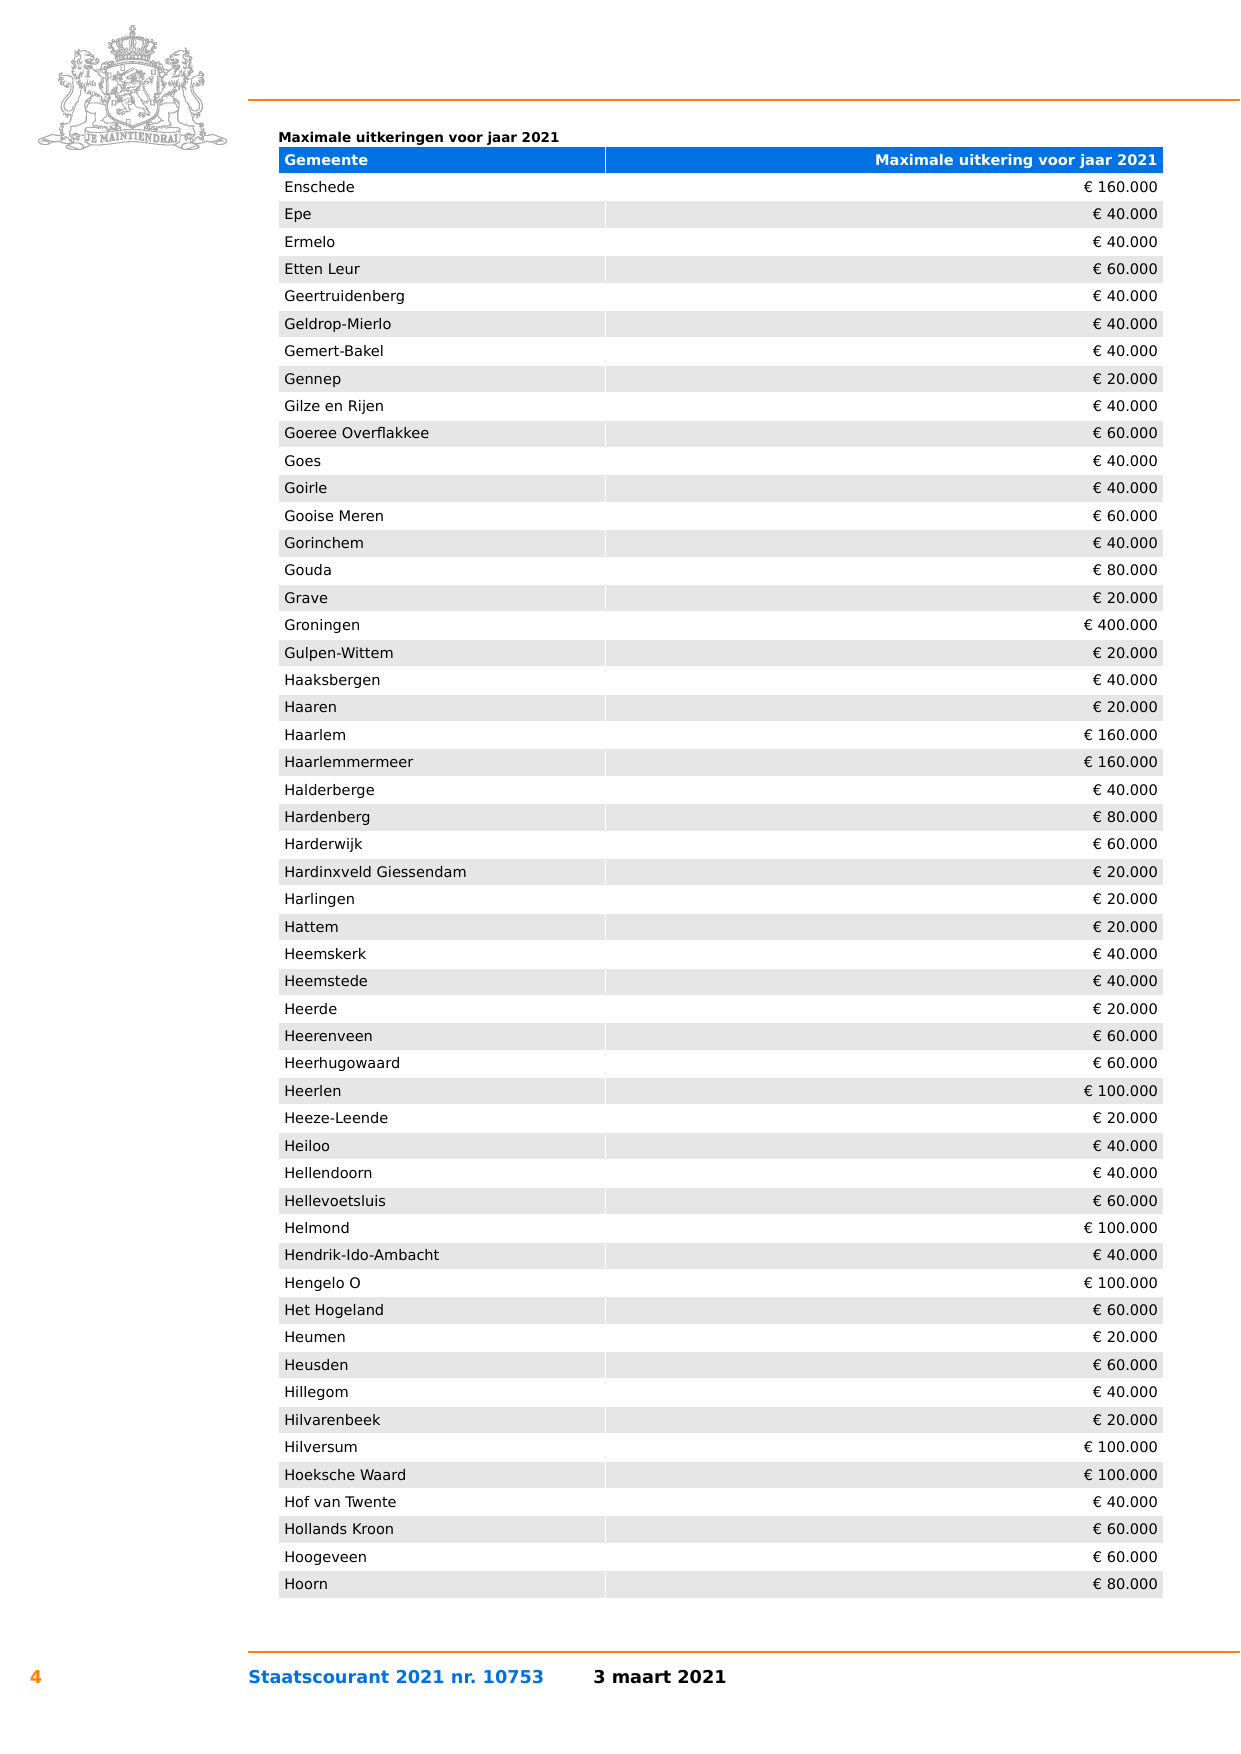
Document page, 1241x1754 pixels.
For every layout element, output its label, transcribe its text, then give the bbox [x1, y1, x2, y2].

table_cell Heemstede [279, 969, 605, 995]
table_cell Gemeente [279, 147, 605, 173]
table_cell Gulpen-Wittem [279, 640, 605, 666]
table_cell Groningen [279, 613, 605, 639]
table_cell € 400.000 [606, 613, 1163, 639]
table_cell € 60.000 [606, 1051, 1163, 1077]
table_cell € 40.000 [606, 1243, 1163, 1269]
table_cell € 80.000 [606, 558, 1163, 584]
table_cell € 60.000 [606, 832, 1163, 858]
table_cell € 40.000 [606, 229, 1163, 255]
table_cell € 20.000 [606, 1325, 1163, 1351]
table_cell Hollands Kroon [279, 1516, 605, 1543]
table_cell Hilversum [279, 1434, 605, 1461]
table_cell € 20.000 [606, 1407, 1163, 1433]
table_cell € 60.000 [606, 1544, 1163, 1570]
table_cell € 20.000 [606, 585, 1163, 611]
table_cell Hof van Twente [279, 1489, 605, 1515]
table_cell Hengelo O [279, 1270, 605, 1296]
table_cell € 20.000 [606, 640, 1163, 666]
table_cell Hilvarenbeek [279, 1407, 605, 1433]
table_cell Maximale uitkering voor jaar 2021 [606, 147, 1163, 173]
table_cell Geldrop-Mierlo [279, 311, 605, 337]
table_cell Goes [279, 448, 605, 474]
table_cell Goirle [279, 475, 605, 502]
table_cell Heemskerk [279, 941, 605, 967]
table_cell Heumen [279, 1325, 605, 1351]
table_cell € 20.000 [606, 695, 1163, 721]
table_cell € 40.000 [606, 667, 1163, 693]
table_cell Hattem [279, 914, 605, 940]
table_cell Grave [279, 585, 605, 611]
table_cell € 40.000 [606, 969, 1163, 995]
table_cell € 40.000 [606, 1133, 1163, 1159]
table_cell € 60.000 [606, 421, 1163, 447]
table_cell € 20.000 [606, 366, 1163, 392]
table_cell Enschede [279, 174, 605, 200]
table_cell € 60.000 [606, 1188, 1163, 1214]
table_cell € 100.000 [606, 1270, 1163, 1296]
table_cell € 40.000 [606, 1160, 1163, 1187]
table_cell Heusden [279, 1352, 605, 1378]
table_cell Harlingen [279, 886, 605, 913]
table_cell € 40.000 [606, 448, 1163, 474]
table_cell Hardinxveld Giessendam [279, 859, 605, 885]
table_cell Haarlemmermeer [279, 749, 605, 776]
table_cell Helmond [279, 1215, 605, 1241]
table_cell Gouda [279, 558, 605, 584]
table_cell € 40.000 [606, 339, 1163, 365]
table_cell € 60.000 [606, 256, 1163, 283]
table_cell € 100.000 [606, 1078, 1163, 1104]
table_cell € 100.000 [606, 1215, 1163, 1241]
table_cell € 80.000 [606, 804, 1163, 831]
table_cell € 40.000 [606, 284, 1163, 310]
table_cell € 40.000 [606, 1489, 1163, 1515]
table_cell € 40.000 [606, 530, 1163, 557]
table_cell € 20.000 [606, 886, 1163, 913]
table_cell € 40.000 [606, 393, 1163, 419]
table_cell Heiloo [279, 1133, 605, 1159]
table_cell € 80.000 [606, 1571, 1163, 1598]
table_cell Hoogeveen [279, 1544, 605, 1570]
table_cell € 160.000 [606, 722, 1163, 748]
table_cell € 20.000 [606, 914, 1163, 940]
table_cell Hendrik-Ido-Ambacht [279, 1243, 605, 1269]
table_cell € 40.000 [606, 941, 1163, 967]
table_cell Hillegom [279, 1380, 605, 1406]
table_cell Gennep [279, 366, 605, 392]
table_cell Gemert-Bakel [279, 339, 605, 365]
table_cell Geertruidenberg [279, 284, 605, 310]
table_cell Hellevoetsluis [279, 1188, 605, 1214]
table_cell Gorinchem [279, 530, 605, 557]
table_cell Ermelo [279, 229, 605, 255]
table_cell € 40.000 [606, 475, 1163, 502]
table_cell € 40.000 [606, 311, 1163, 337]
table_cell Harderwijk [279, 832, 605, 858]
table_cell Etten Leur [279, 256, 605, 283]
table_cell € 60.000 [606, 1297, 1163, 1324]
table_cell Heeze-Leende [279, 1106, 605, 1132]
table_cell Haaksbergen [279, 667, 605, 693]
table_cell Hoeksche Waard [279, 1462, 605, 1488]
table_cell Goeree Overflakkee [279, 421, 605, 447]
table_cell € 20.000 [606, 859, 1163, 885]
table_cell Gooise Meren [279, 503, 605, 529]
table_cell Hellendoorn [279, 1160, 605, 1187]
table_cell € 160.000 [606, 174, 1163, 200]
table_cell Heerenveen [279, 1023, 605, 1050]
table_cell Hoorn [279, 1571, 605, 1598]
table_cell € 160.000 [606, 749, 1163, 776]
table_cell Epe [279, 201, 605, 228]
table_cell € 60.000 [606, 503, 1163, 529]
table_cell € 20.000 [606, 996, 1163, 1022]
table_cell € 60.000 [606, 1516, 1163, 1543]
table_cell € 40.000 [606, 777, 1163, 803]
table_cell Haaren [279, 695, 605, 721]
table_cell Heerde [279, 996, 605, 1022]
picture [38, 25, 227, 150]
table_cell Halderberge [279, 777, 605, 803]
table_cell Haarlem [279, 722, 605, 748]
table_cell Heerhugowaard [279, 1051, 605, 1077]
table_cell Hardenberg [279, 804, 605, 831]
table_cell Gilze en Rijen [279, 393, 605, 419]
table_cell € 100.000 [606, 1462, 1163, 1488]
table_cell € 40.000 [606, 201, 1163, 228]
table_cell € 20.000 [606, 1106, 1163, 1132]
table_cell Heerlen [279, 1078, 605, 1104]
table_cell € 60.000 [606, 1352, 1163, 1378]
table_cell € 60.000 [606, 1023, 1163, 1050]
table_cell € 40.000 [606, 1380, 1163, 1406]
table_cell € 100.000 [606, 1434, 1163, 1461]
table_cell Het Hogeland [279, 1297, 605, 1324]
table_header Maximale uitkeringen voor jaar 2021 [278, 130, 1163, 146]
